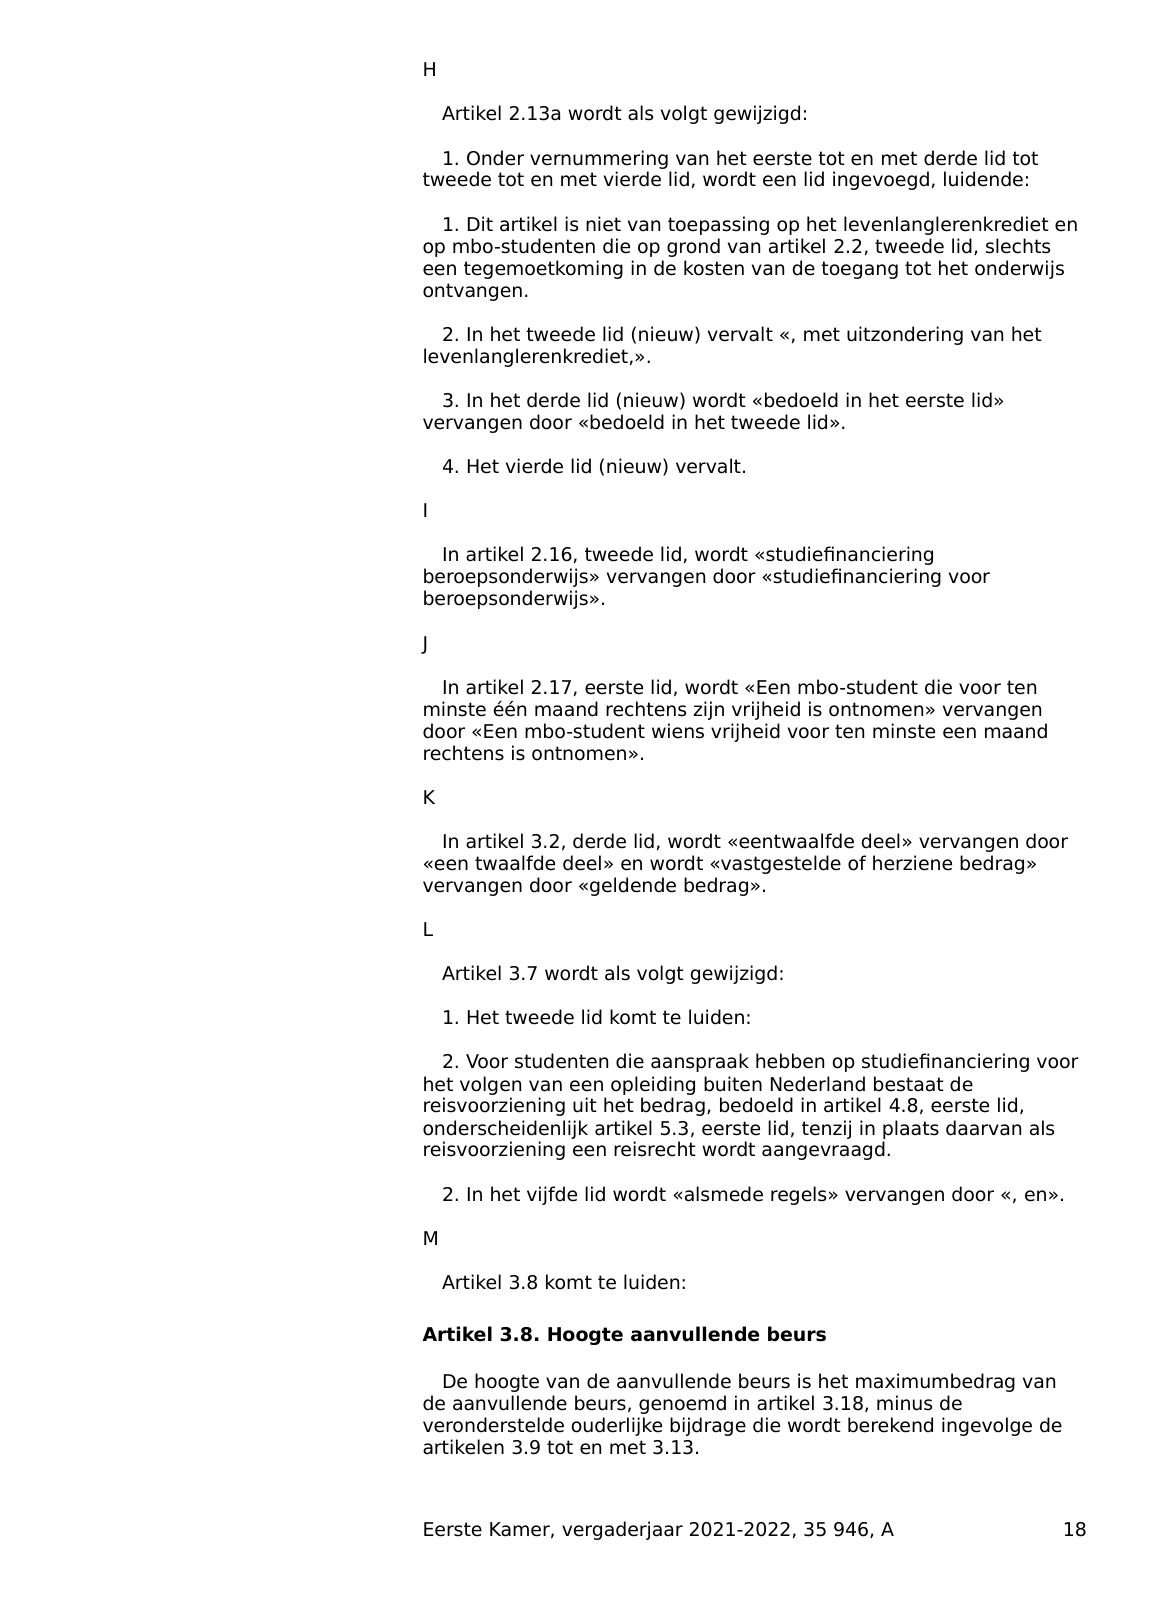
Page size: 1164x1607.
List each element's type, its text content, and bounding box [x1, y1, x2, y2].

subtitle Artikel 3.8. Hoogte aanvullende beurs [422, 1324, 1087, 1346]
text 1. Dit artikel is niet van toepassing op het levenlanglerenkrediet en op mbo-studenten die op grond van artikel 2.2, tweede lid, slechts een tegemoetkoming in de kosten van de toegang tot het onderwijs ontvangen. [422, 213, 1087, 301]
text H [422, 59, 1087, 81]
text 2. Voor studenten die aanspraak hebben op studiefinanciering voor het volgen van een opleiding buiten Nederland bestaat de reisvoorziening uit het bedrag, bedoeld in artikel 4.8, eerste lid, onderscheidenlijk artikel 5.3, eerste lid, tenzij in plaats daarvan als reisvoorziening een reisrecht wordt aangevraagd. [422, 1051, 1087, 1161]
text In artikel 2.17, eerste lid, wordt «Een mbo-student die voor ten minste één maand rechtens zijn vrijheid is ontnomen» vervangen door «Een mbo-student wiens vrijheid voor ten minste een maand rechtens is ontnomen». [422, 677, 1087, 764]
text L [422, 919, 1087, 941]
text 4. Het vierde lid (nieuw) vervalt. [422, 456, 1087, 478]
text 3. In het derde lid (nieuw) wordt «bedoeld in het eerste lid» vervangen door «bedoeld in het tweede lid». [422, 390, 1087, 434]
text Artikel 2.13a wordt als volgt gewijzigd: [422, 103, 1087, 125]
text 2. In het tweede lid (nieuw) vervalt «, met uitzondering van het levenlanglerenkrediet,». [422, 324, 1087, 368]
text I [422, 500, 1087, 522]
text Artikel 3.7 wordt als volgt gewijzigd: [422, 963, 1087, 985]
text In artikel 2.16, tweede lid, wordt «studiefinanciering beroepsonderwijs» vervangen door «studiefinanciering voor beroepsonderwijs». [422, 544, 1087, 610]
text De hoogte van de aanvullende beurs is het maximumbedrag van de aanvullende beurs, genoemd in artikel 3.18, minus de veronderstelde ouderlijke bijdrage die wordt berekend ingevolge de artikelen 3.9 tot en met 3.13. [422, 1371, 1087, 1459]
text 1. Onder vernummering van het eerste tot en met derde lid tot tweede tot en met vierde lid, wordt een lid ingevoegd, luidende: [422, 147, 1087, 191]
text Artikel 3.8 komt te luiden: [422, 1272, 1087, 1294]
text K [422, 787, 1087, 809]
text J [422, 632, 1087, 654]
text 2. In het vijfde lid wordt «alsmede regels» vervangen door «, en». [422, 1183, 1087, 1206]
text In artikel 3.2, derde lid, wordt «eentwaalfde deel» vervangen door «een twaalfde deel» en wordt «vastgestelde of herziene bedrag» vervangen door «geldende bedrag». [422, 831, 1087, 897]
text 1. Het tweede lid komt te luiden: [422, 1007, 1087, 1029]
text M [422, 1228, 1087, 1250]
